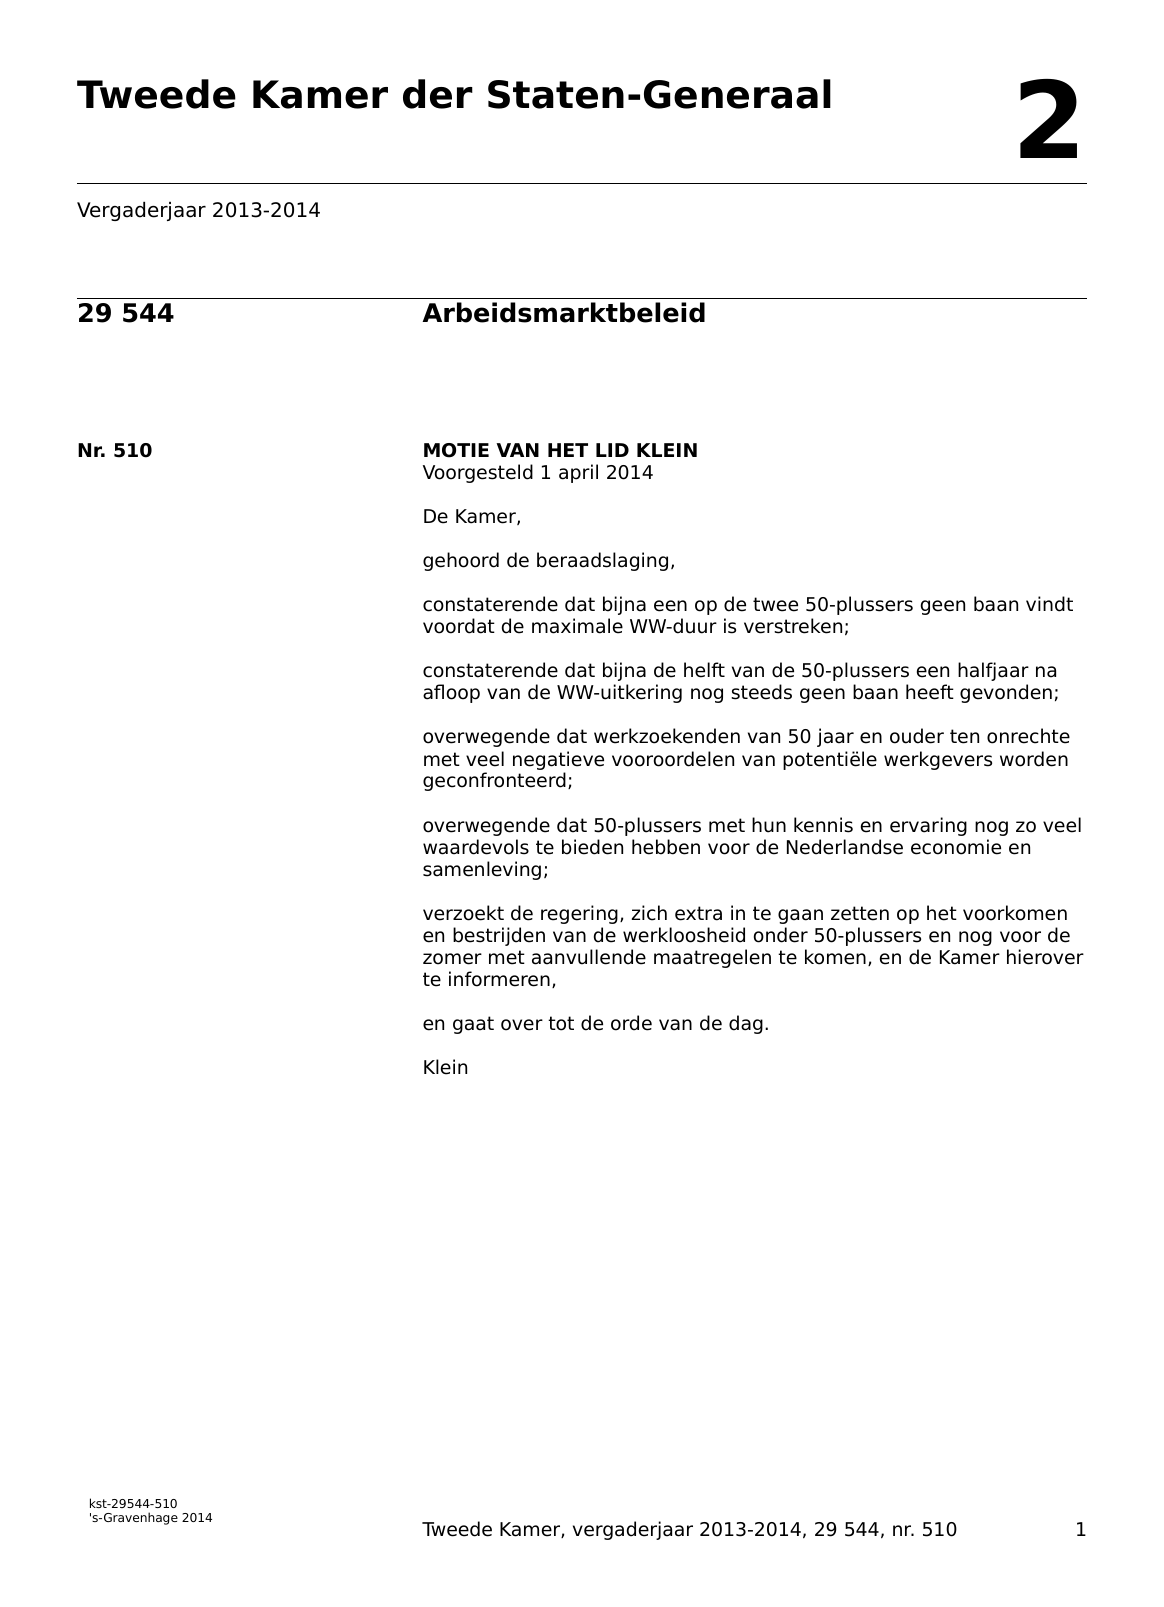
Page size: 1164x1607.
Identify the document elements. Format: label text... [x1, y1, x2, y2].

text constaterende dat bijna een op de twee 50-plussers geen baan vindt voordat de maximale WW-duur is verstreken; [422, 594, 1087, 638]
text De Kamer, [422, 506, 1087, 528]
text en gaat over tot de orde van de dag. [422, 1013, 1087, 1035]
subtitle 29 544 Arbeidsmarktbeleid [77, 299, 1087, 329]
text gehoord de beraadslaging, [422, 550, 1087, 572]
text 's-Gravenhage 2014 [88, 1511, 323, 1525]
text kst-29544-510 [88, 1497, 323, 1511]
text overwegende dat 50-plussers met hun kennis en ervaring nog zo veel waardevols te bieden hebben voor de Nederlandse economie en samenleving; [422, 814, 1087, 881]
text Klein [422, 1057, 1087, 1079]
text verzoekt de regering, zich extra in te gaan zetten op het voorkomen en bestrijden van de werkloosheid onder 50-plussers en nog voor de zomer met aanvullende maatregelen te komen, en de Kamer hierover te informeren, [422, 903, 1087, 991]
table_header 2 [886, 59, 1087, 183]
text Voorgesteld 1 april 2014 [422, 462, 1087, 484]
text constaterende dat bijna de helft van de 50-plussers een halfjaar na afloop van de WW-uitkering nog steeds geen baan heeft gevonden; [422, 660, 1087, 704]
text overwegende dat werkzoekenden van 50 jaar en ouder ten onrechte met veel negatieve vooroordelen van potentiële werkgevers worden geconfronteerd; [422, 726, 1087, 792]
subtitle Nr. 510 MOTIE VAN HET LID KLEIN [77, 440, 1087, 462]
table_cell Vergaderjaar 2013-2014 [77, 184, 1087, 298]
table_header Tweede Kamer der Staten-Generaal [77, 59, 886, 183]
